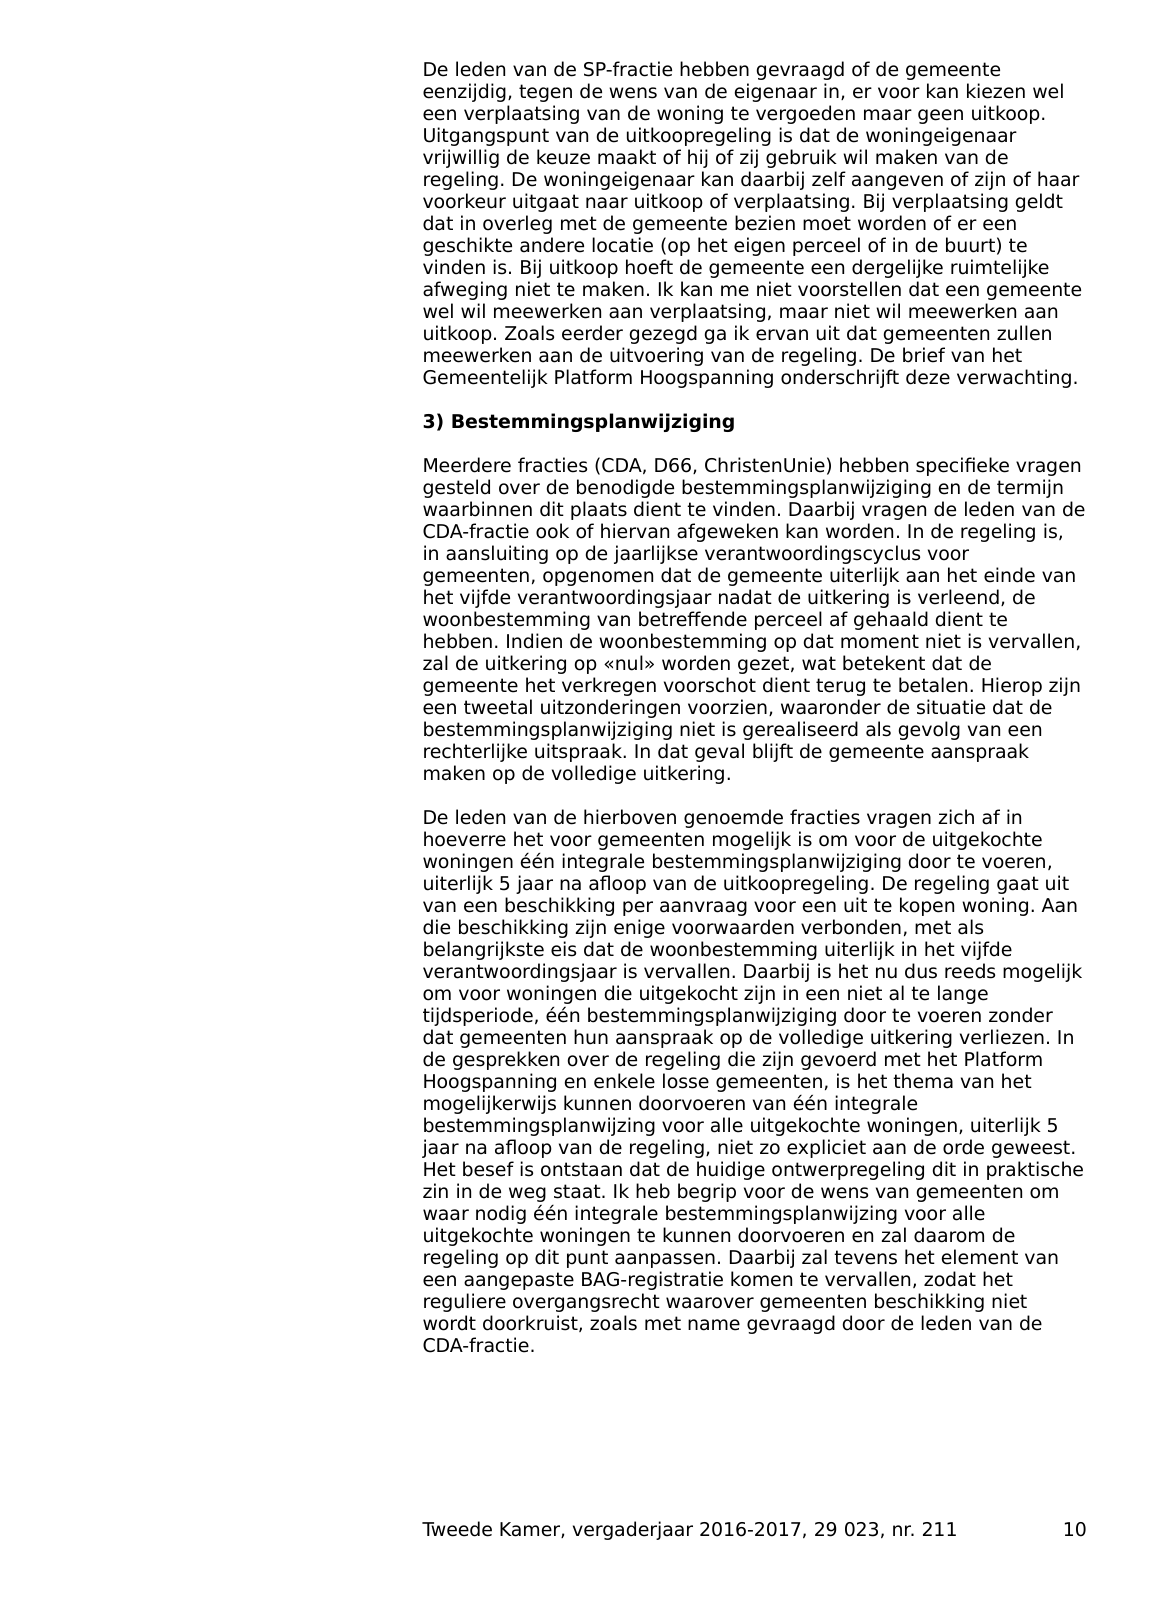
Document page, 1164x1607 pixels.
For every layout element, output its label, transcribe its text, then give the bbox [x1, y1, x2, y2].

subtitle 3) Bestemmingsplanwijziging [422, 411, 1087, 433]
text De leden van de SP-fractie hebben gevraagd of de gemeente eenzijdig, tegen de wens van de eigenaar in, er voor kan kiezen wel een verplaatsing van de woning te vergoeden maar geen uitkoop. Uitgangspunt van de uitkoopregeling is dat de woningeigenaar vrijwillig de keuze maakt of hij of zij gebruik wil maken van de regeling. De woningeigenaar kan daarbij zelf aangeven of zijn of haar voorkeur uitgaat naar uitkoop of verplaatsing. Bij verplaatsing geldt dat in overleg met de gemeente bezien moet worden of er een geschikte andere locatie (op het eigen perceel of in de buurt) te vinden is. Bij uitkoop hoeft de gemeente een dergelijke ruimtelijke afweging niet te maken. Ik kan me niet voorstellen dat een gemeente wel wil meewerken aan verplaatsing, maar niet wil meewerken aan uitkoop. Zoals eerder gezegd ga ik ervan uit dat gemeenten zullen meewerken aan de uitvoering van de regeling. De brief van het Gemeentelijk Platform Hoogspanning onderschrijft deze verwachting. [422, 59, 1087, 389]
text De leden van de hierboven genoemde fracties vragen zich af in hoeverre het voor gemeenten mogelijk is om voor de uitgekochte woningen één integrale bestemmingsplanwijziging door te voeren, uiterlijk 5 jaar na afloop van de uitkoopregeling. De regeling gaat uit van een beschikking per aanvraag voor een uit te kopen woning. Aan die beschikking zijn enige voorwaarden verbonden, met als belangrijkste eis dat de woonbestemming uiterlijk in het vijfde verantwoordingsjaar is vervallen. Daarbij is het nu dus reeds mogelijk om voor woningen die uitgekocht zijn in een niet al te lange tijdsperiode, één bestemmingsplanwijziging door te voeren zonder dat gemeenten hun aanspraak op de volledige uitkering verliezen. In de gesprekken over de regeling die zijn gevoerd met het Platform Hoogspanning en enkele losse gemeenten, is het thema van het mogelijkerwijs kunnen doorvoeren van één integrale bestemmingsplanwijzing voor alle uitgekochte woningen, uiterlijk 5 jaar na afloop van de regeling, niet zo expliciet aan de orde geweest. Het besef is ontstaan dat de huidige ontwerpregeling dit in praktische zin in de weg staat. Ik heb begrip voor de wens van gemeenten om waar nodig één integrale bestemmingsplanwijzing voor alle uitgekochte woningen te kunnen doorvoeren en zal daarom de regeling op dit punt aanpassen. Daarbij zal tevens het element van een aangepaste BAG-registratie komen te vervallen, zodat het reguliere overgangsrecht waarover gemeenten beschikking niet wordt doorkruist, zoals met name gevraagd door de leden van de CDA-fractie. [422, 807, 1087, 1356]
text Meerdere fracties (CDA, D66, ChristenUnie) hebben specifieke vragen gesteld over de benodigde bestemmingsplanwijziging en de termijn waarbinnen dit plaats dient te vinden. Daarbij vragen de leden van de CDA-fractie ook of hiervan afgeweken kan worden. In de regeling is, in aansluiting op de jaarlijkse verantwoordingscyclus voor gemeenten, opgenomen dat de gemeente uiterlijk aan het einde van het vijfde verantwoordingsjaar nadat de uitkering is verleend, de woonbestemming van betreffende perceel af gehaald dient te hebben. Indien de woonbestemming op dat moment niet is vervallen, zal de uitkering op «nul» worden gezet, wat betekent dat de gemeente het verkregen voorschot dient terug te betalen. Hierop zijn een tweetal uitzonderingen voorzien, waaronder de situatie dat de bestemmingsplanwijziging niet is gerealiseerd als gevolg van een rechterlijke uitspraak. In dat geval blijft de gemeente aanspraak maken op de volledige uitkering. [422, 455, 1087, 785]
